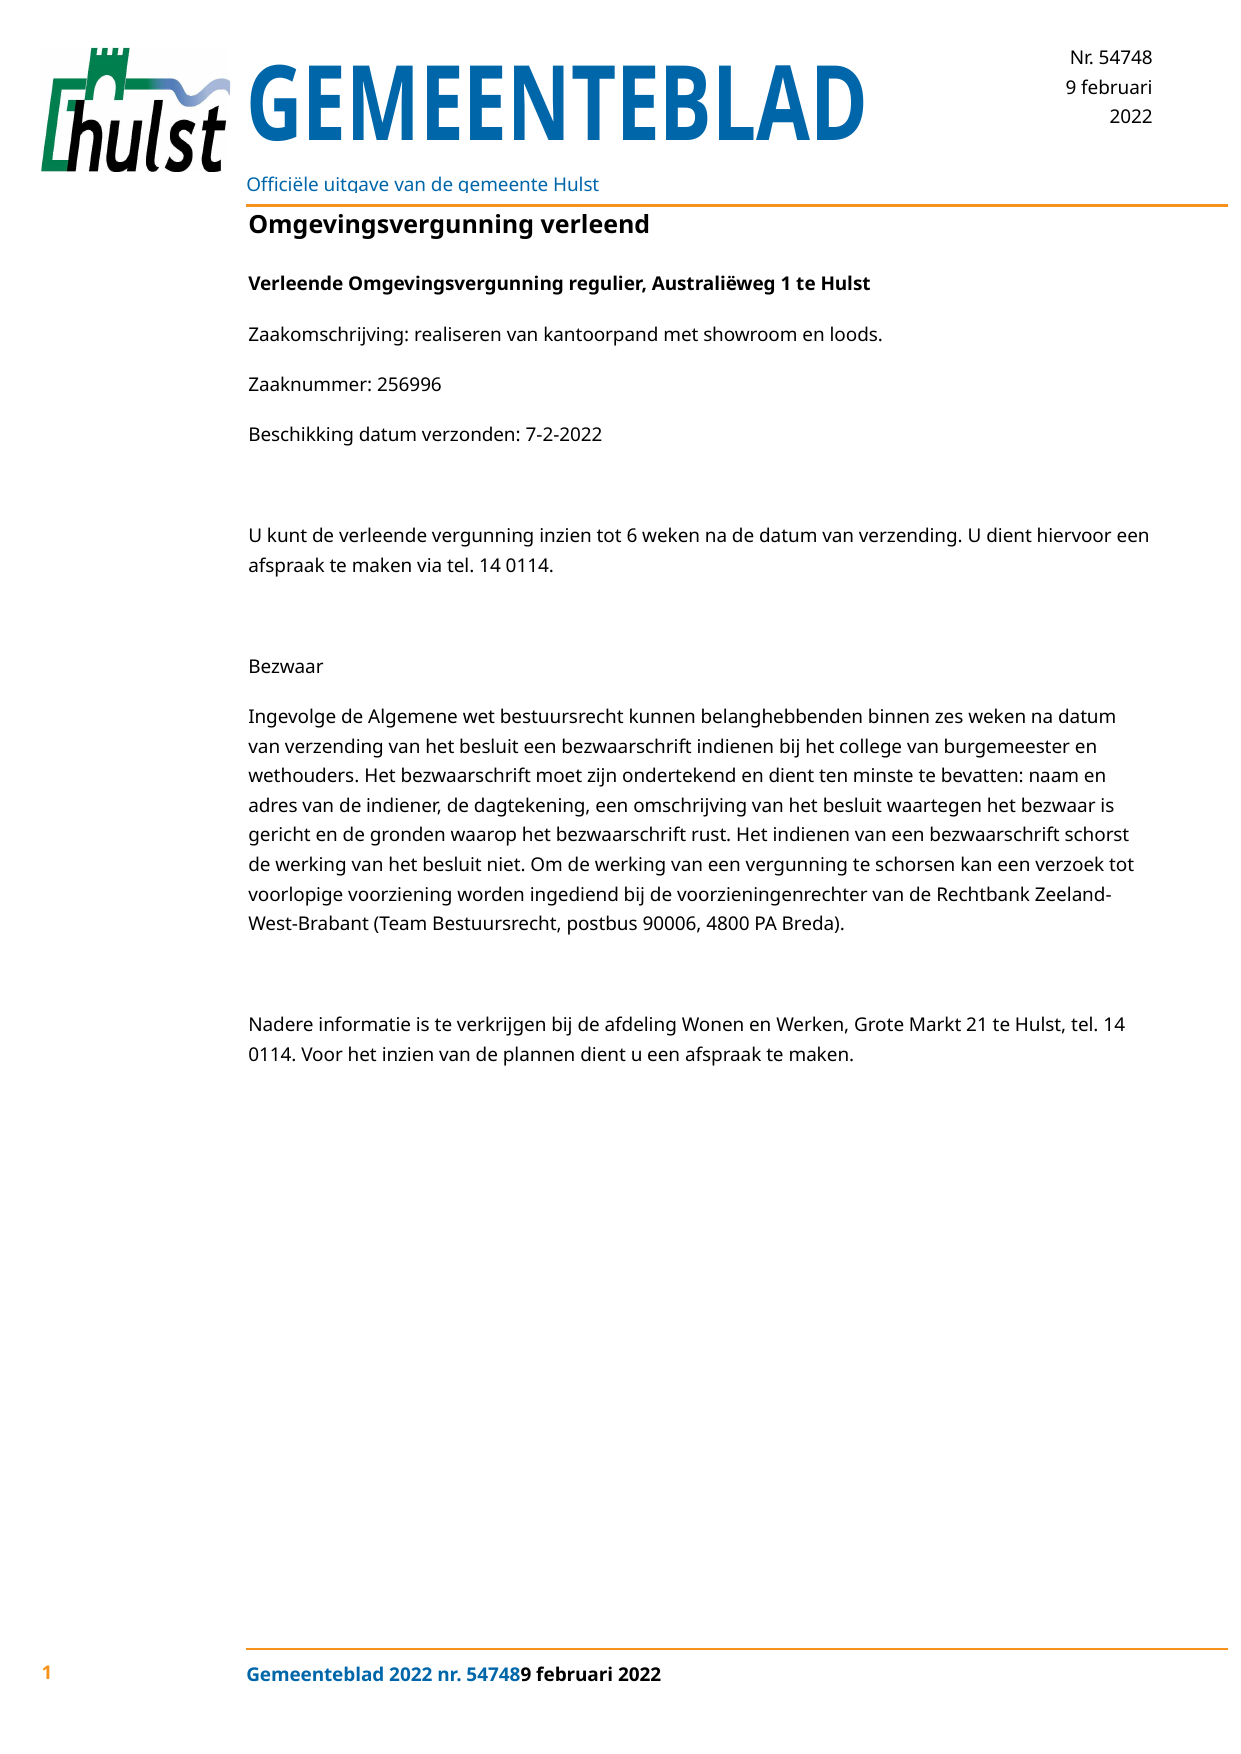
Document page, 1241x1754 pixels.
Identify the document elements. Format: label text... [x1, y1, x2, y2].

text Verleende Omgevingsvergunning regulier, Australiëweg 1 te Hulst [248, 270, 1152, 296]
text Nadere informatie is te verkrijgen bij de afdeling Wonen en Werken, Grote Markt 21 te Hulst, tel. 14 0114. Voor het inzien van de plannen dient u een afspraak te maken. [248, 1011, 1152, 1066]
text Zaakomschrijving: realiseren van kantoorpand met showroom en loods. [248, 321, 1152, 346]
text Zaaknummer: 256996 [248, 371, 1152, 397]
text U kunt de verleende vergunning inzien tot 6 weken na de datum van verzending. U dient hiervoor een afspraak te maken via tel. 14 0114. [248, 522, 1152, 578]
text Ingevolge de Algemene wet bestuursrecht kunnen belanghebbenden binnen zes weken na datum van verzending van het besluit een bezwaarschrift indienen bij het college van burgemeester en wethouders. Het bezwaarschrift moet zijn ondertekend en dient ten minste te bevatten: naam en adres van de indiener, de dagtekening, een omschrijving van het besluit waartegen het bezwaar is gericht en de gronden waarop het bezwaarschrift rust. Het indienen van een bezwaarschrift schorst de werking van het besluit niet. Om de werking van een vergunning te schorsen kan een verzoek tot voorlopige voorziening worden ingediend bij de voorzieningenrechter van de Rechtbank Zeeland-West-Brabant (Team Bestuursrecht, postbus 90006, 4800 PA Breda). [248, 703, 1152, 936]
picture [41, 47, 231, 172]
text Omgevingsvergunning verleend [248, 207, 1152, 241]
text Beschikking datum verzonden: 7-2-2022 [248, 422, 1152, 447]
text Bezwaar [248, 653, 1152, 678]
